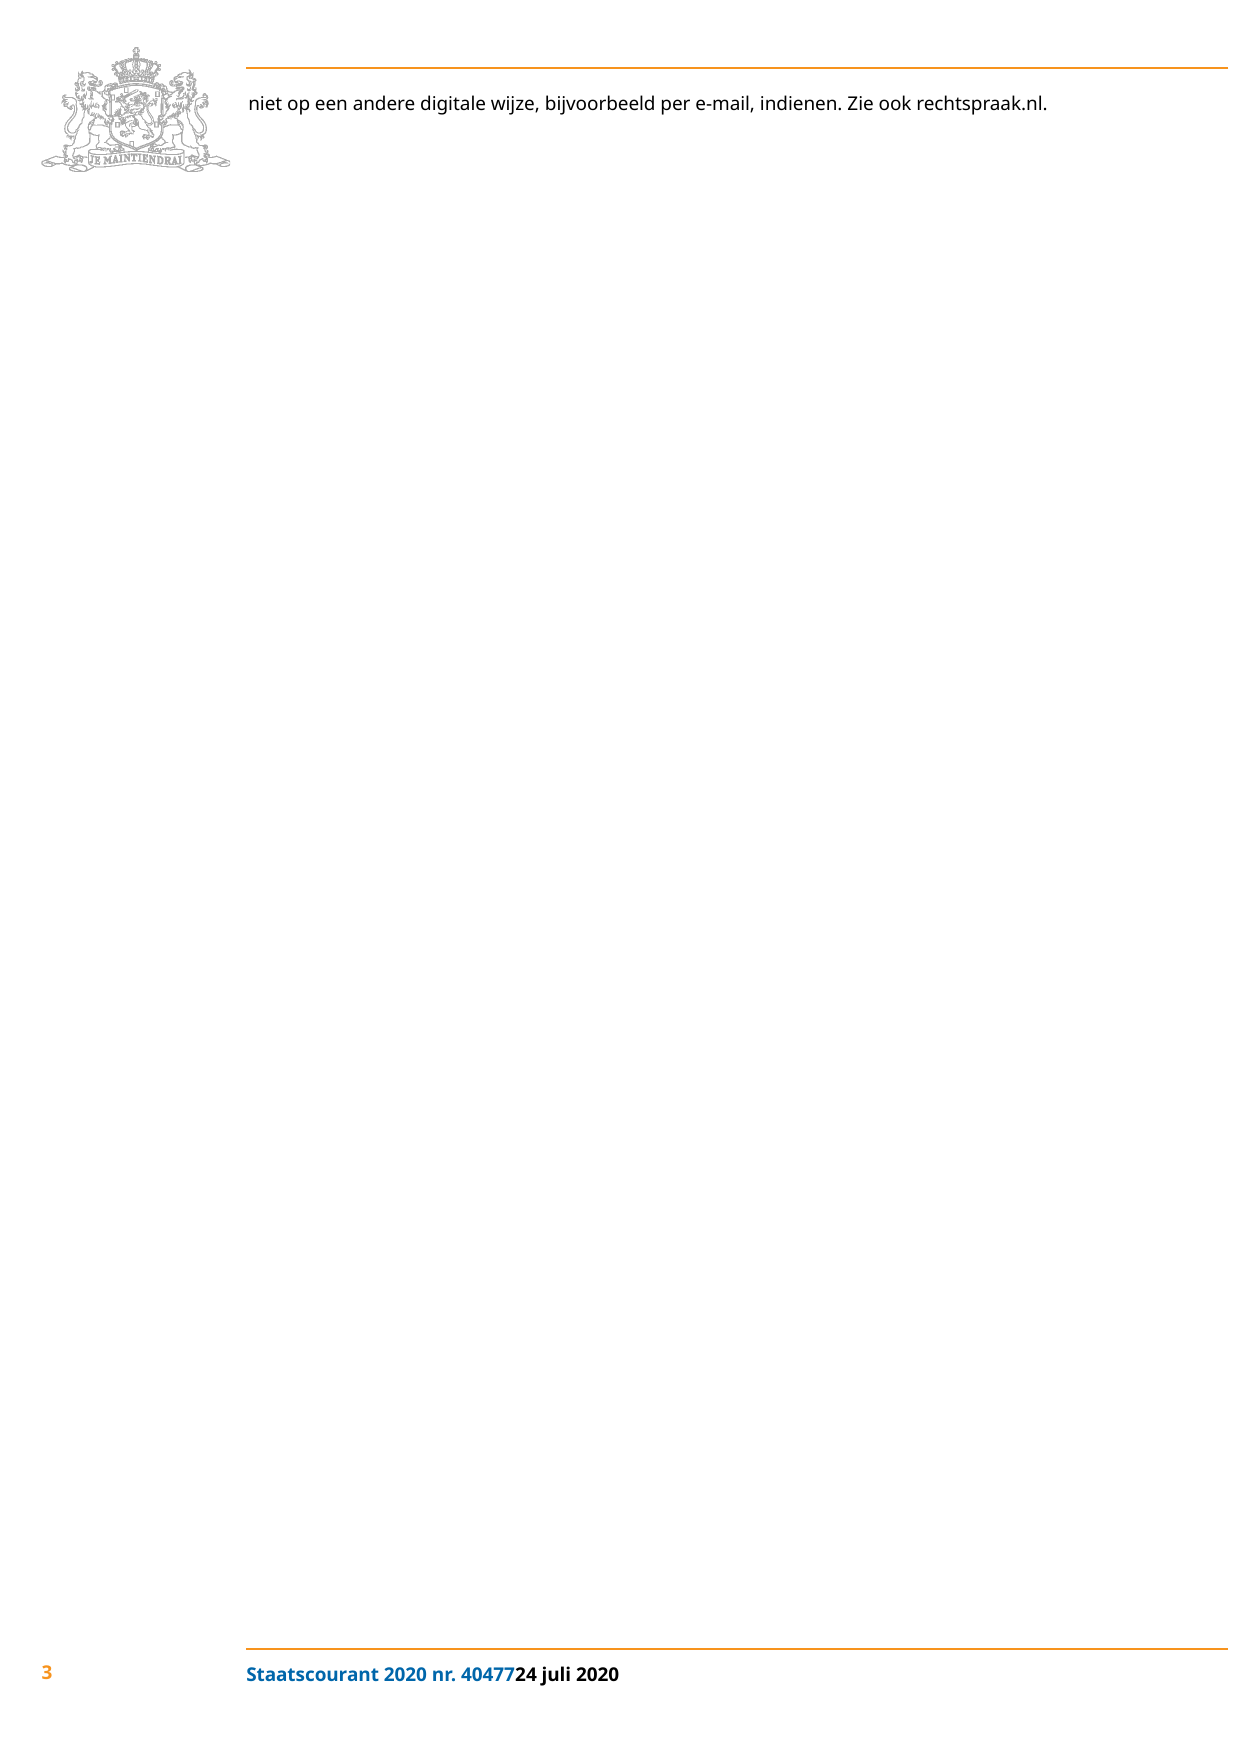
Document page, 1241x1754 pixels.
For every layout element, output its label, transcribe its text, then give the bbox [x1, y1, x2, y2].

picture [41, 47, 231, 172]
text niet op een andere digitale wijze, bijvoorbeeld per e-mail, indienen. Zie ook rechtspraak.nl. [248, 95, 1152, 114]
